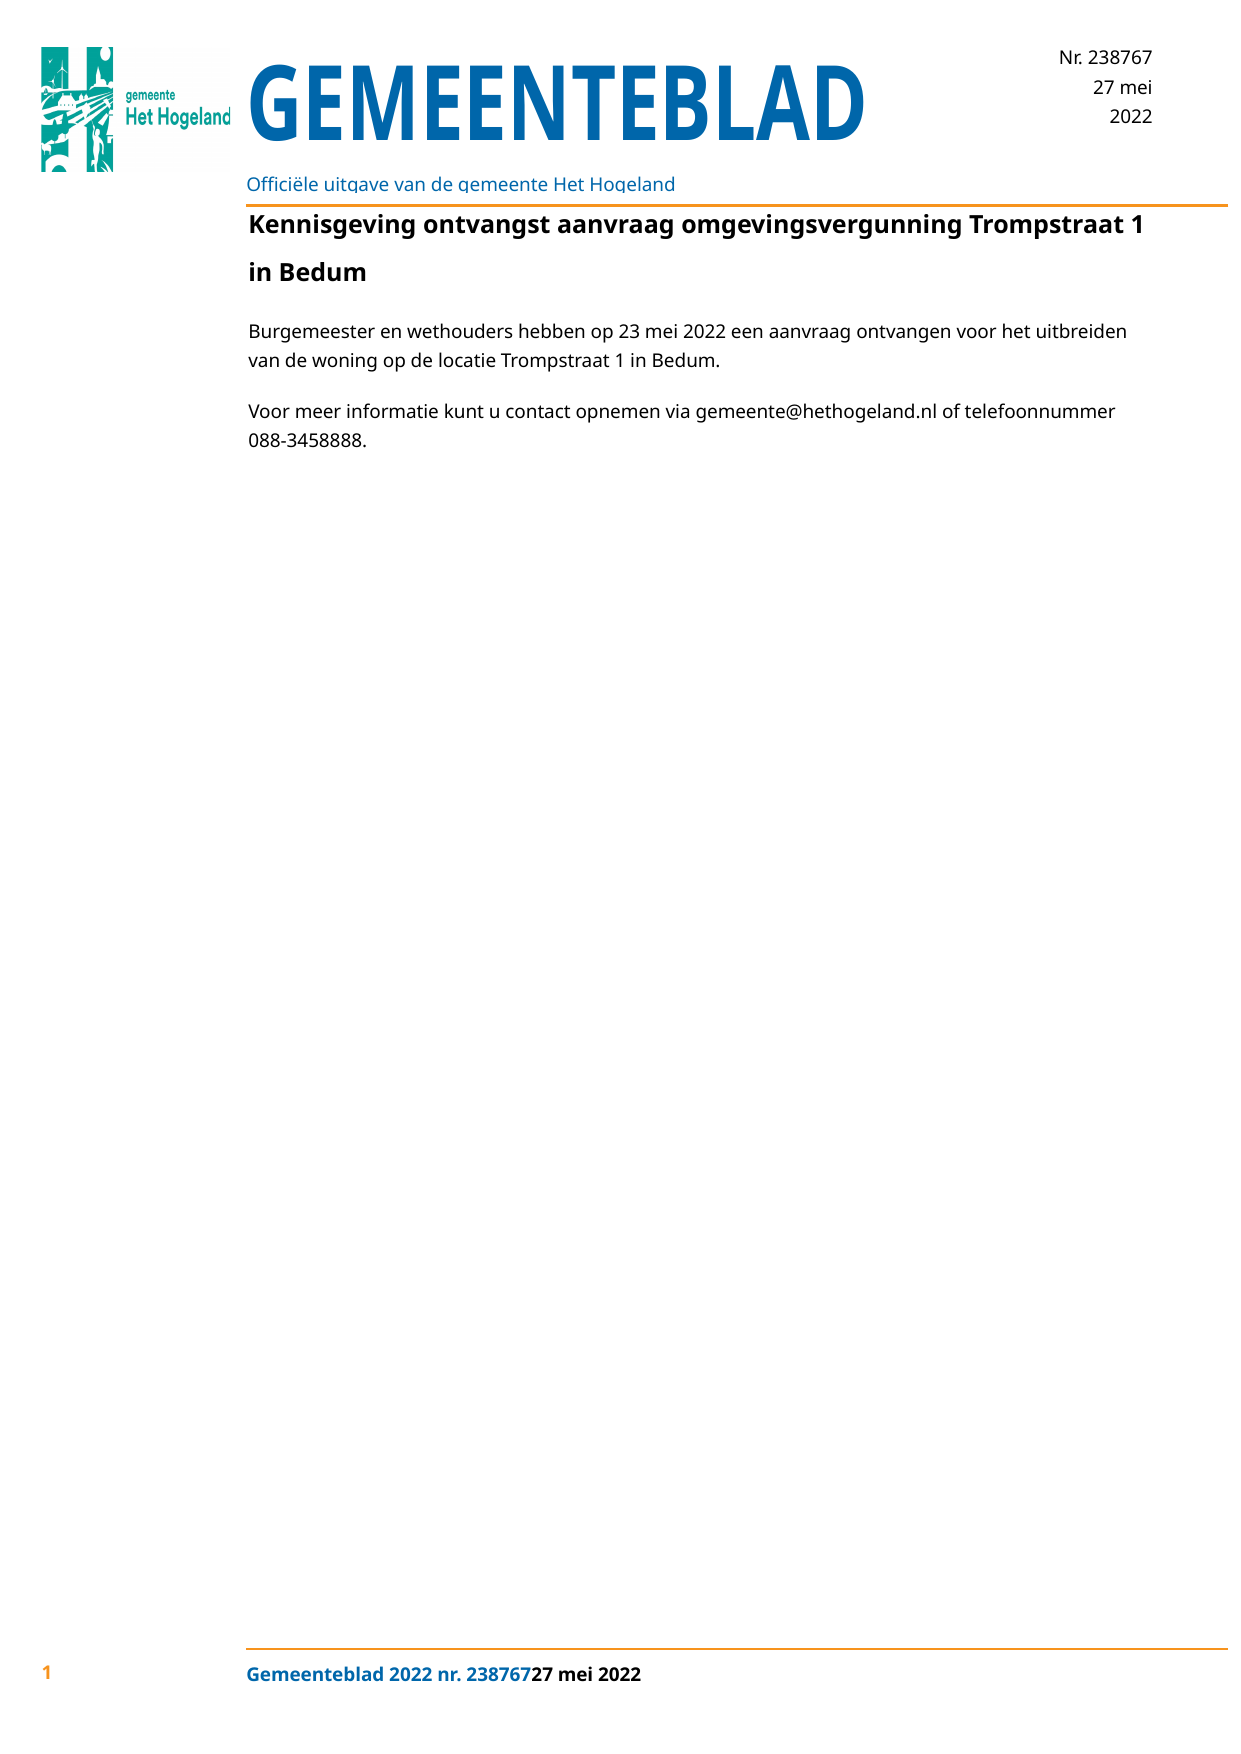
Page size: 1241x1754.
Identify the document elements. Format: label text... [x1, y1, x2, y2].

picture [41, 47, 231, 172]
text Voor meer informatie kunt u contact opnemen via gemeente@hethogeland.nl of telefoonnummer 088-3458888. [248, 398, 1152, 453]
text Burgemeester en wethouders hebben op 23 mei 2022 een aanvraag ontvangen voor het uitbreiden van de woning op de locatie Trompstraat 1 in Bedum. [248, 318, 1152, 373]
text Kennisgeving ontvangst aanvraag omgevingsvergunning Trompstraat 1 in Bedum [248, 207, 1152, 288]
